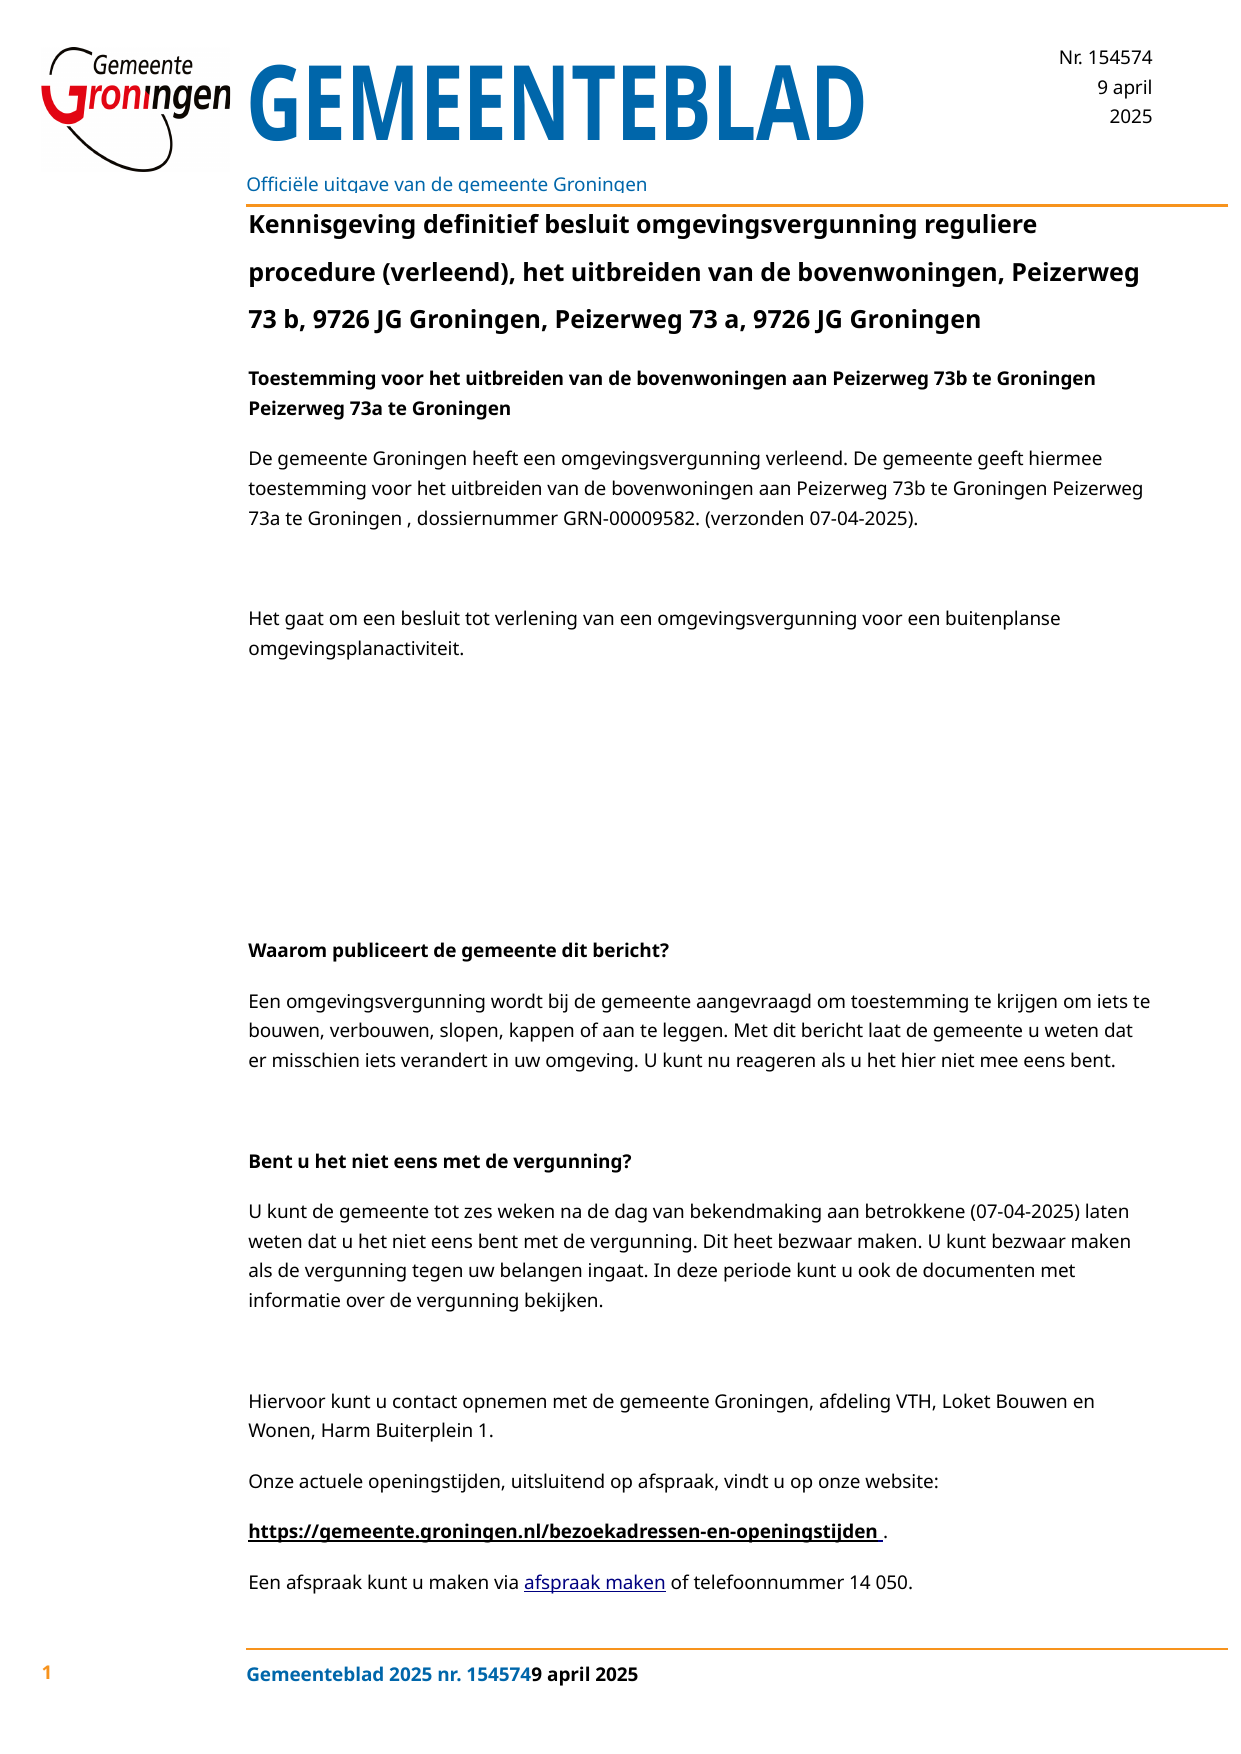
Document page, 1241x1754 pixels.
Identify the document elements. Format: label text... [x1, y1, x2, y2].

picture [41, 47, 231, 172]
text U kunt de gemeente tot zes weken na de dag van bekendmaking aan betrokkene (07-04-2025) laten weten dat u het niet eens bent met de vergunning. Dit heet bezwaar maken. U kunt bezwaar maken als de vergunning tegen uw belangen ingaat. In deze periode kunt u ook de documenten met informatie over de vergunning bekijken. [248, 1198, 1152, 1313]
text https://gemeente.groningen.nl/bezoekadressen-en-openingstijden . [248, 1518, 1152, 1544]
text Kennisgeving definitief besluit omgevingsvergunning reguliere procedure (verleend), het uitbreiden van de bovenwoningen, Peizerweg 73 b, 9726 JG Groningen, Peizerweg 73 a, 9726 JG Groningen [248, 207, 1152, 336]
text Onze actuele openingstijden, uitsluitend op afspraak, vindt u op onze website: [248, 1468, 1152, 1494]
text Waarom publiceert de gemeente dit bericht? [248, 938, 1152, 963]
text Een omgevingsvergunning wordt bij de gemeente aangevraagd om toestemming te krijgen om iets te bouwen, verbouwen, slopen, kappen of aan te leggen. Met dit bericht laat de gemeente u weten dat er misschien iets verandert in uw omgeving. U kunt nu reageren als u het hier niet mee eens bent. [248, 988, 1152, 1073]
text Toestemming voor het uitbreiden van de bovenwoningen aan Peizerweg 73b te Groningen Peizerweg 73a te Groningen [248, 366, 1152, 421]
text Hiervoor kunt u contact opnemen met de gemeente Groningen, afdeling VTH, Loket Bouwen en Wonen, Harm Buiterplein 1. [248, 1388, 1152, 1443]
text Bent u het niet eens met de vergunning? [248, 1148, 1152, 1174]
text Een afspraak kunt u maken via afspraak maken of telefoonnummer 14 050. [248, 1569, 1152, 1594]
text Het gaat om een besluit tot verlening van een omgevingsvergunning voor een buitenplanse omgevingsplanactiviteit. [248, 606, 1152, 661]
text De gemeente Groningen heeft een omgevingsvergunning verleend. De gemeente geeft hiermee toestemming voor het uitbreiden van de bovenwoningen aan Peizerweg 73b te Groningen Peizerweg 73a te Groningen , dossiernummer GRN-00009582. (verzonden 07-04-2025). [248, 446, 1152, 530]
